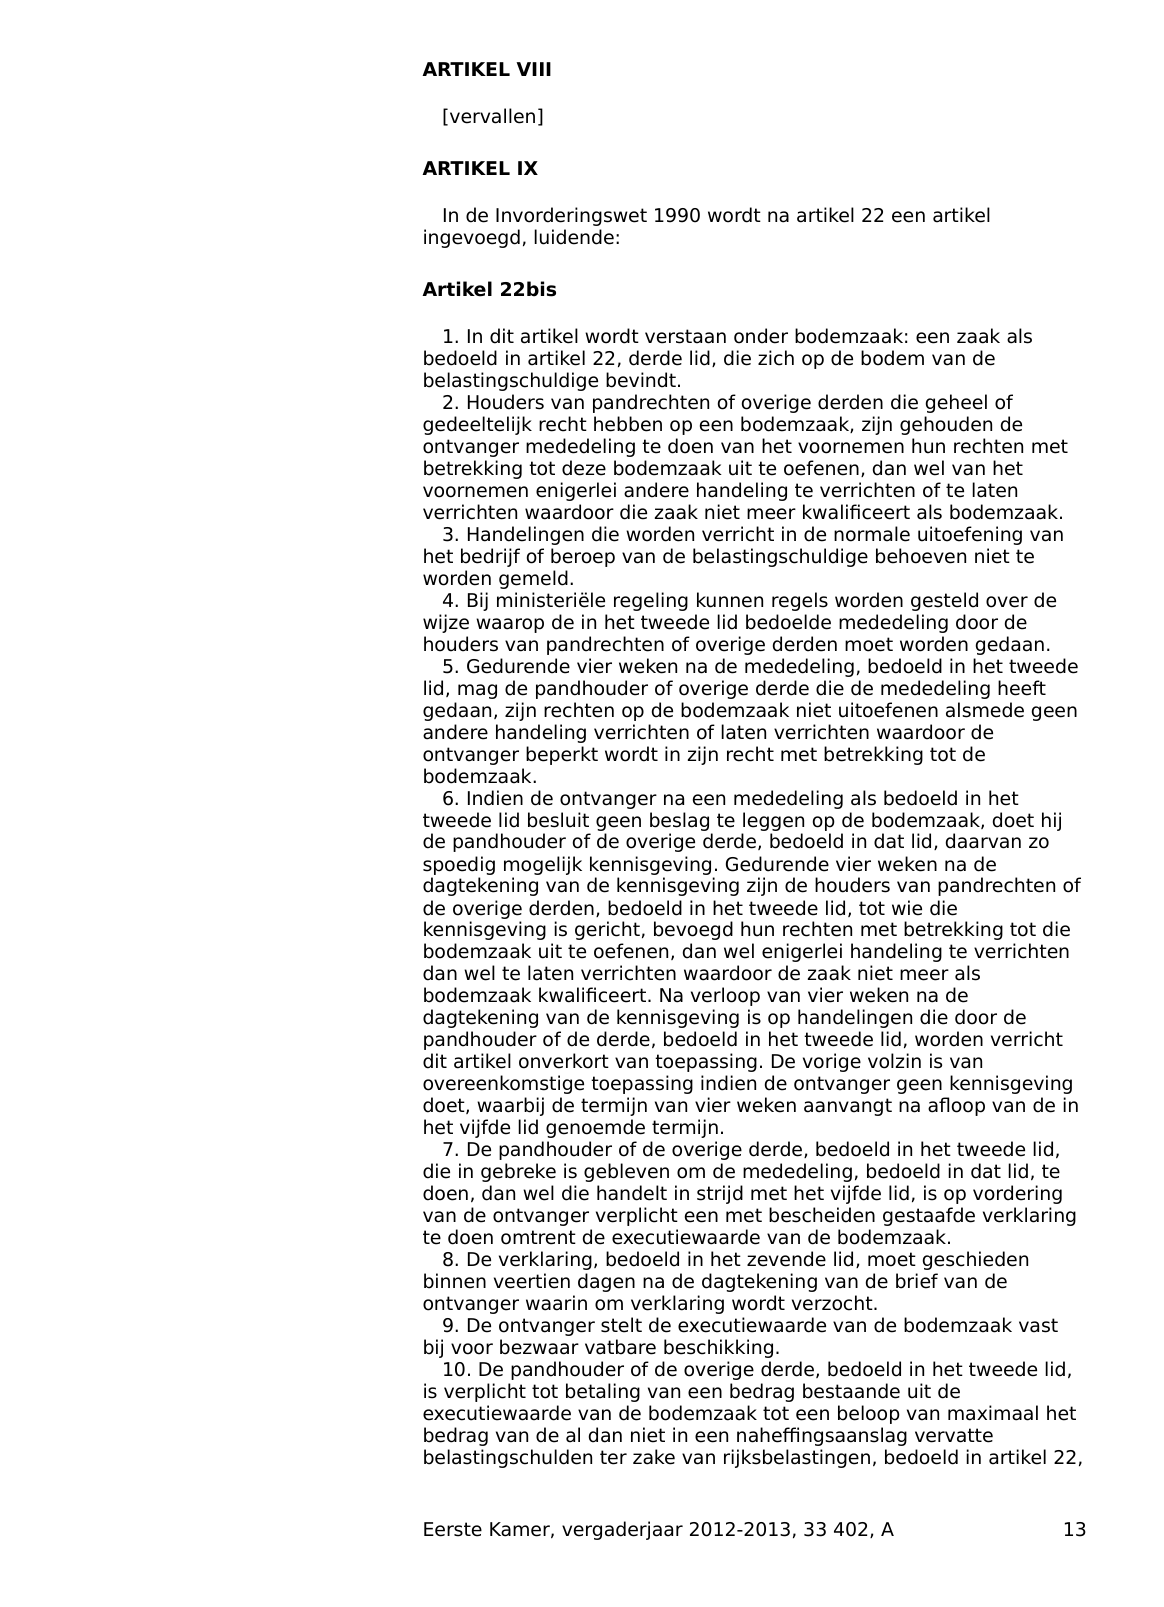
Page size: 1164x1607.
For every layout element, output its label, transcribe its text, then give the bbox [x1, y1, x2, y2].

text 9. De ontvanger stelt de executiewaarde van de bodemzaak vast bij voor bezwaar vatbare beschikking. [422, 1315, 1087, 1359]
text 2. Houders van pandrechten of overige derden die geheel of gedeeltelijk recht hebben op een bodemzaak, zijn gehouden de ontvanger mededeling te doen van het voornemen hun rechten met betrekking tot deze bodemzaak uit te oefenen, dan wel van het voornemen enigerlei andere handeling te verrichten of te laten verrichten waardoor die zaak niet meer kwalificeert als bodemzaak. [422, 392, 1087, 524]
text [vervallen] [422, 106, 1087, 128]
text 1. In dit artikel wordt verstaan onder bodemzaak: een zaak als bedoeld in artikel 22, derde lid, die zich op de bodem van de belastingschuldige bevindt. [422, 326, 1087, 392]
text 10. De pandhouder of de overige derde, bedoeld in het tweede lid, is verplicht tot betaling van een bedrag bestaande uit de executiewaarde van de bodemzaak tot een beloop van maximaal het bedrag van de al dan niet in een naheffingsaanslag vervatte belastingschulden ter zake van rijksbelastingen, bedoeld in artikel 22, [422, 1359, 1087, 1469]
text 7. De pandhouder of de overige derde, bedoeld in het tweede lid, die in gebreke is gebleven om de mededeling, bedoeld in dat lid, te doen, dan wel die handelt in strijd met het vijfde lid, is op vordering van de ontvanger verplicht een met bescheiden gestaafde verklaring te doen omtrent de executiewaarde van de bodemzaak. [422, 1139, 1087, 1249]
subtitle Artikel 22bis [422, 279, 1087, 301]
text 6. Indien de ontvanger na een mededeling als bedoeld in het tweede lid besluit geen beslag te leggen op de bodemzaak, doet hij de pandhouder of de overige derde, bedoeld in dat lid, daarvan zo spoedig mogelijk kennisgeving. Gedurende vier weken na de dagtekening van de kennisgeving zijn de houders van pandrechten of de overige derden, bedoeld in het tweede lid, tot wie die kennisgeving is gericht, bevoegd hun rechten met betrekking tot die bodemzaak uit te oefenen, dan wel enigerlei handeling te verrichten dan wel te laten verrichten waardoor de zaak niet meer als bodemzaak kwalificeert. Na verloop van vier weken na de dagtekening van de kennisgeving is op handelingen die door de pandhouder of de derde, bedoeld in het tweede lid, worden verricht dit artikel onverkort van toepassing. De vorige volzin is van overeenkomstige toepassing indien de ontvanger geen kennisgeving doet, waarbij de termijn van vier weken aanvangt na afloop van de in het vijfde lid genoemde termijn. [422, 787, 1087, 1139]
text 5. Gedurende vier weken na de mededeling, bedoeld in het tweede lid, mag de pandhouder of overige derde die de mededeling heeft gedaan, zijn rechten op de bodemzaak niet uitoefenen alsmede geen andere handeling verrichten of laten verrichten waardoor de ontvanger beperkt wordt in zijn recht met betrekking tot de bodemzaak. [422, 656, 1087, 787]
text In de Invorderingswet 1990 wordt na artikel 22 een artikel ingevoegd, luidende: [422, 205, 1087, 249]
subtitle ARTIKEL IX [422, 158, 1087, 180]
text 3. Handelingen die worden verricht in de normale uitoefening van het bedrijf of beroep van de belastingschuldige behoeven niet te worden gemeld. [422, 524, 1087, 590]
subtitle ARTIKEL VIII [422, 59, 1087, 81]
text 4. Bij ministeriële regeling kunnen regels worden gesteld over de wijze waarop de in het tweede lid bedoelde mededeling door de houders van pandrechten of overige derden moet worden gedaan. [422, 590, 1087, 656]
text 8. De verklaring, bedoeld in het zevende lid, moet geschieden binnen veertien dagen na de dagtekening van de brief van de ontvanger waarin om verklaring wordt verzocht. [422, 1249, 1087, 1315]
